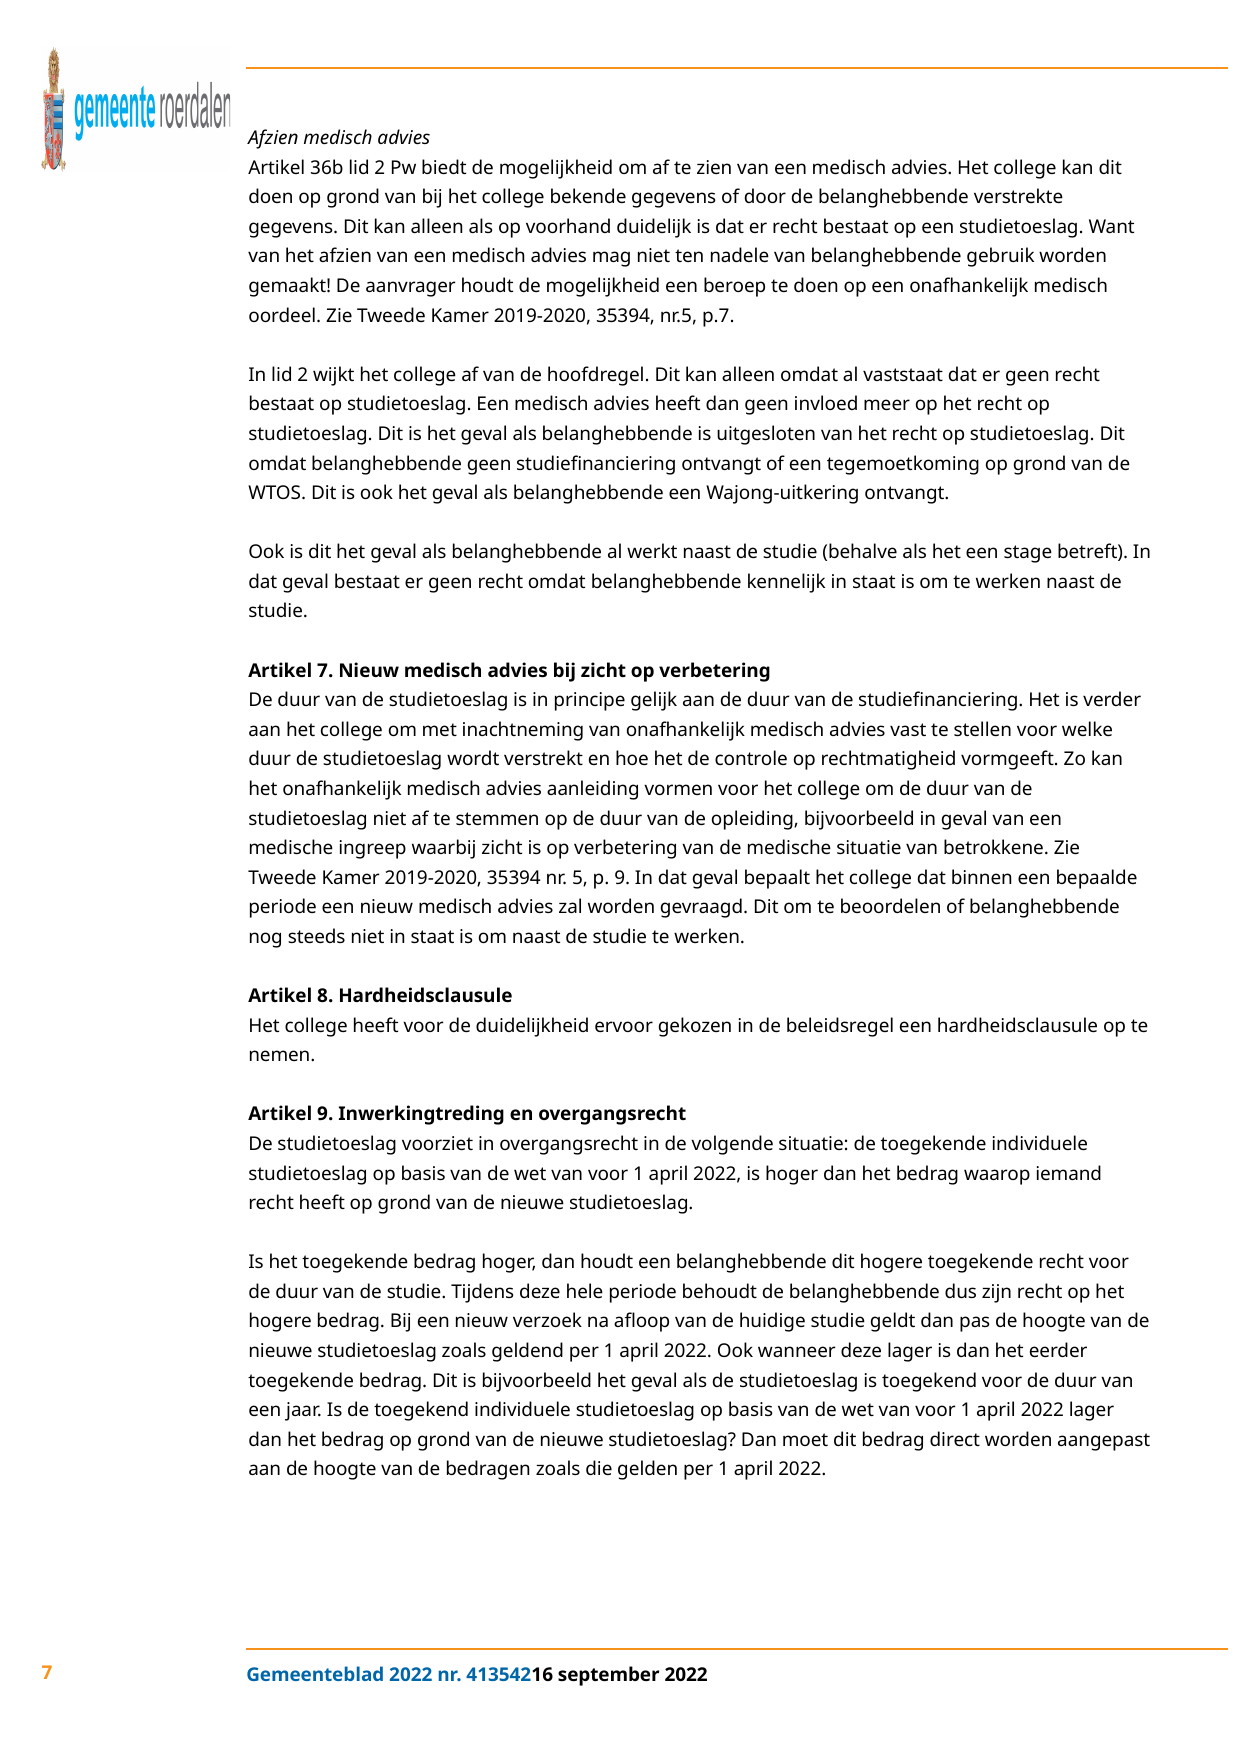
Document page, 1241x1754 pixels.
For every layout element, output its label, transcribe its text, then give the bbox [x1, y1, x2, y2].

text Artikel 8. Hardheidsclausule [248, 982, 1152, 1008]
text De duur van de studietoeslag is in principe gelijk aan de duur van de studiefinanciering. Het is verder aan het college om met inachtneming van onafhankelijk medisch advies vast te stellen voor welke duur de studietoeslag wordt verstrekt en hoe het de controle op rechtmatigheid vormgeeft. Zo kan het onafhankelijk medisch advies aanleiding vormen voor het college om de duur van de studietoeslag niet af te stemmen op de duur van de opleiding, bijvoorbeeld in geval van een medische ingreep waarbij zicht is op verbetering van de medische situatie van betrokkene. Zie Tweede Kamer 2019-2020, 35394 nr. 5, p. 9. In dat geval bepaalt het college dat binnen een bepaalde periode een nieuw medisch advies zal worden gevraagd. Dit om te beoordelen of belanghebbende nog steeds niet in staat is om naast de studie te werken. [248, 686, 1152, 949]
text Afzien medisch advies [248, 124, 1152, 150]
text Artikel 36b lid 2 Pw biedt de mogelijkheid om af te zien van een medisch advies. Het college kan dit doen op grond van bij het college bekende gegevens of door de belanghebbende verstrekte gegevens. Dit kan alleen als op voorhand duidelijk is dat er recht bestaat op een studietoeslag. Want van het afzien van een medisch advies mag niet ten nadele van belanghebbende gebruik worden gemaakt! De aanvrager houdt de mogelijkheid een beroep te doen op een onafhankelijk medisch oordeel. Zie Tweede Kamer 2019-2020, 35394, nr.5, p.7. [248, 154, 1152, 328]
text Is het toegekende bedrag hoger, dan houdt een belanghebbende dit hogere toegekende recht voor de duur van de studie. Tijdens deze hele periode behoudt de belanghebbende dus zijn recht op het hogere bedrag. Bij een nieuw verzoek na afloop van de huidige studie geldt dan pas de hoogte van de nieuwe studietoeslag zoals geldend per 1 april 2022. Ook wanneer deze lager is dan het eerder toegekende bedrag. Dit is bijvoorbeeld het geval als de studietoeslag is toegekend voor de duur van een jaar. Is de toegekend individuele studietoeslag op basis van de wet van voor 1 april 2022 lager dan het bedrag op grond van de nieuwe studietoeslag? Dan moet dit bedrag direct worden aangepast aan de hoogte van de bedragen zoals die gelden per 1 april 2022. [248, 1248, 1152, 1481]
text Ook is dit het geval als belanghebbende al werkt naast de studie (behalve als het een stage betreft). In dat geval bestaat er geen recht omdat belanghebbende kennelijk in staat is om te werken naast de studie. [248, 538, 1152, 623]
picture [41, 47, 231, 172]
text Het college heeft voor de duidelijkheid ervoor gekozen in de beleidsregel een hardheidsclausule op te nemen. [248, 1012, 1152, 1067]
text Artikel 9. Inwerkingtreding en overgangsrecht [248, 1101, 1152, 1126]
text Artikel 7. Nieuw medisch advies bij zicht op verbetering [248, 657, 1152, 683]
text De studietoeslag voorziet in overgangsrecht in de volgende situatie: de toegekende individuele [248, 1130, 1152, 1156]
text studietoeslag op basis van de wet van voor 1 april 2022, is hoger dan het bedrag waarop iemand recht heeft op grond van de nieuwe studietoeslag. [248, 1160, 1152, 1215]
text In lid 2 wijkt het college af van de hoofdregel. Dit kan alleen omdat al vaststaat dat er geen recht bestaat op studietoeslag. Een medisch advies heeft dan geen invloed meer op het recht op studietoeslag. Dit is het geval als belanghebbende is uitgesloten van het recht op studietoeslag. Dit omdat belanghebbende geen studiefinanciering ontvangt of een tegemoetkoming op grond van de WTOS. Dit is ook het geval als belanghebbende een Wajong-uitkering ontvangt. [248, 361, 1152, 505]
